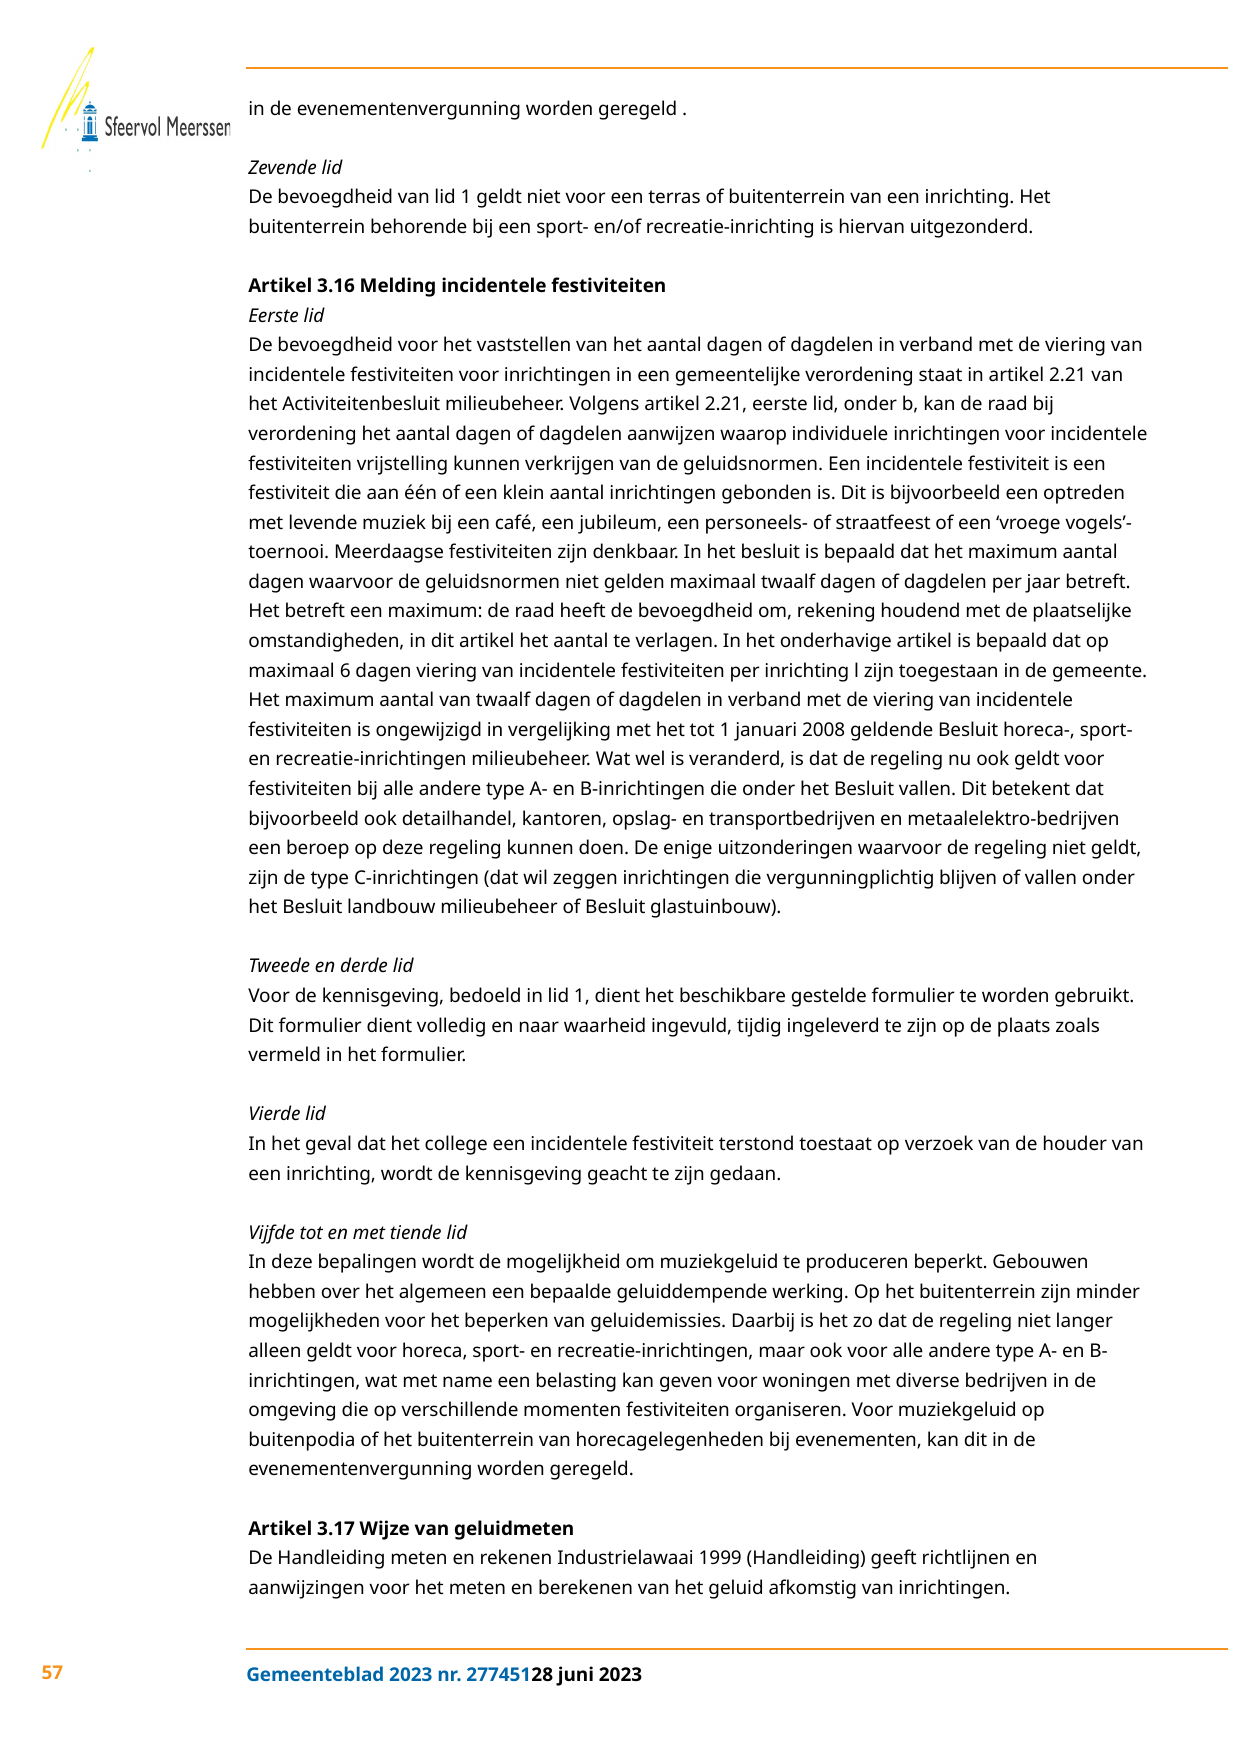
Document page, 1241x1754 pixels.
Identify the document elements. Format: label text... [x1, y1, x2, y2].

text Tweede en derde lid [248, 953, 1152, 978]
picture [41, 47, 231, 172]
text Voor de kennisgeving, bedoeld in lid 1, dient het beschikbare gestelde formulier te worden gebruikt. Dit formulier dient volledig en naar waarheid ingevuld, tijdig ingeleverd te zijn op de plaats zoals vermeld in het formulier. [248, 982, 1152, 1067]
text Artikel 3.16 Melding incidentele festiviteiten [248, 272, 1152, 298]
text De bevoegdheid van lid 1 geldt niet voor een terras of buitenterrein van een inrichting. Het buitenterrein behorende bij een sport- en/of recreatie-inrichting is hiervan uitgezonderd. [248, 183, 1152, 239]
text In het geval dat het college een incidentele festiviteit terstond toestaat op verzoek van de houder van een inrichting, wordt de kennisgeving geacht te zijn gedaan. [248, 1130, 1152, 1186]
text De bevoegdheid voor het vaststellen van het aantal dagen of dagdelen in verband met de viering van incidentele festiviteiten voor inrichtingen in een gemeentelijke verordening staat in artikel 2.21 van het Activiteitenbesluit milieubeheer. Volgens artikel 2.21, eerste lid, onder b, kan de raad bij verordening het aantal dagen of dagdelen aanwijzen waarop individuele inrichtingen voor incidentele festiviteiten vrijstelling kunnen verkrijgen van de geluidsnormen. Een incidentele festiviteit is een festiviteit die aan één of een klein aantal inrichtingen gebonden is. Dit is bijvoorbeeld een optreden met levende muziek bij een café, een jubileum, een personeels- of straatfeest of een ‘vroege vogels’-toernooi. Meerdaagse festiviteiten zijn denkbaar. In het besluit is bepaald dat het maximum aantal dagen waarvoor de geluidsnormen niet gelden maximaal twaalf dagen of dagdelen per jaar betreft. Het betreft een maximum: de raad heeft de bevoegdheid om, rekening houdend met de plaatselijke omstandigheden, in dit artikel het aantal te verlagen. In het onderhavige artikel is bepaald dat op maximaal 6 dagen viering van incidentele festiviteiten per inrichting l zijn toegestaan in de gemeente. Het maximum aantal van twaalf dagen of dagdelen in verband met de viering van incidentele festiviteiten is ongewijzigd in vergelijking met het tot 1 januari 2008 geldende Besluit horeca-, sport- en recreatie-inrichtingen milieubeheer. Wat wel is veranderd, is dat de regeling nu ook geldt voor festiviteiten bij alle andere type A- en B-inrichtingen die onder het Besluit vallen. Dit betekent dat bijvoorbeeld ook detailhandel, kantoren, opslag- en transportbedrijven en metaalelektro-bedrijven een beroep op deze regeling kunnen doen. De enige uitzonderingen waarvoor de regeling niet geldt, zijn de type C-inrichtingen (dat wil zeggen inrichtingen die vergunningplichtig blijven of vallen onder het Besluit landbouw milieubeheer of Besluit glastuinbouw). [248, 331, 1152, 919]
text Eerste lid [248, 302, 1152, 328]
text In deze bepalingen wordt de mogelijkheid om muziekgeluid te produceren beperkt. Gebouwen hebben over het algemeen een bepaalde geluiddempende werking. Op het buitenterrein zijn minder mogelijkheden voor het beperken van geluidemissies. Daarbij is het zo dat de regeling niet langer alleen geldt voor horeca, sport- en recreatie-inrichtingen, maar ook voor alle andere type A- en B-inrichtingen, wat met name een belasting kan geven voor woningen met diverse bedrijven in de omgeving die op verschillende momenten festiviteiten organiseren. Voor muziekgeluid op buitenpodia of het buitenterrein van horecagelegenheden bij evenementen, kan dit in de evenementenvergunning worden geregeld. [248, 1248, 1152, 1481]
text Zevende lid [248, 154, 1152, 180]
text Vijfde tot en met tiende lid [248, 1219, 1152, 1245]
text in de evenementenvergunning worden geregeld . [248, 95, 1152, 121]
text De Handleiding meten en rekenen Industrielawaai 1999 (Handleiding) geeft richtlijnen en aanwijzingen voor het meten en berekenen van het geluid afkomstig van inrichtingen. [248, 1544, 1152, 1600]
text Artikel 3.17 Wijze van geluidmeten [248, 1515, 1152, 1541]
text Vierde lid [248, 1101, 1152, 1126]
